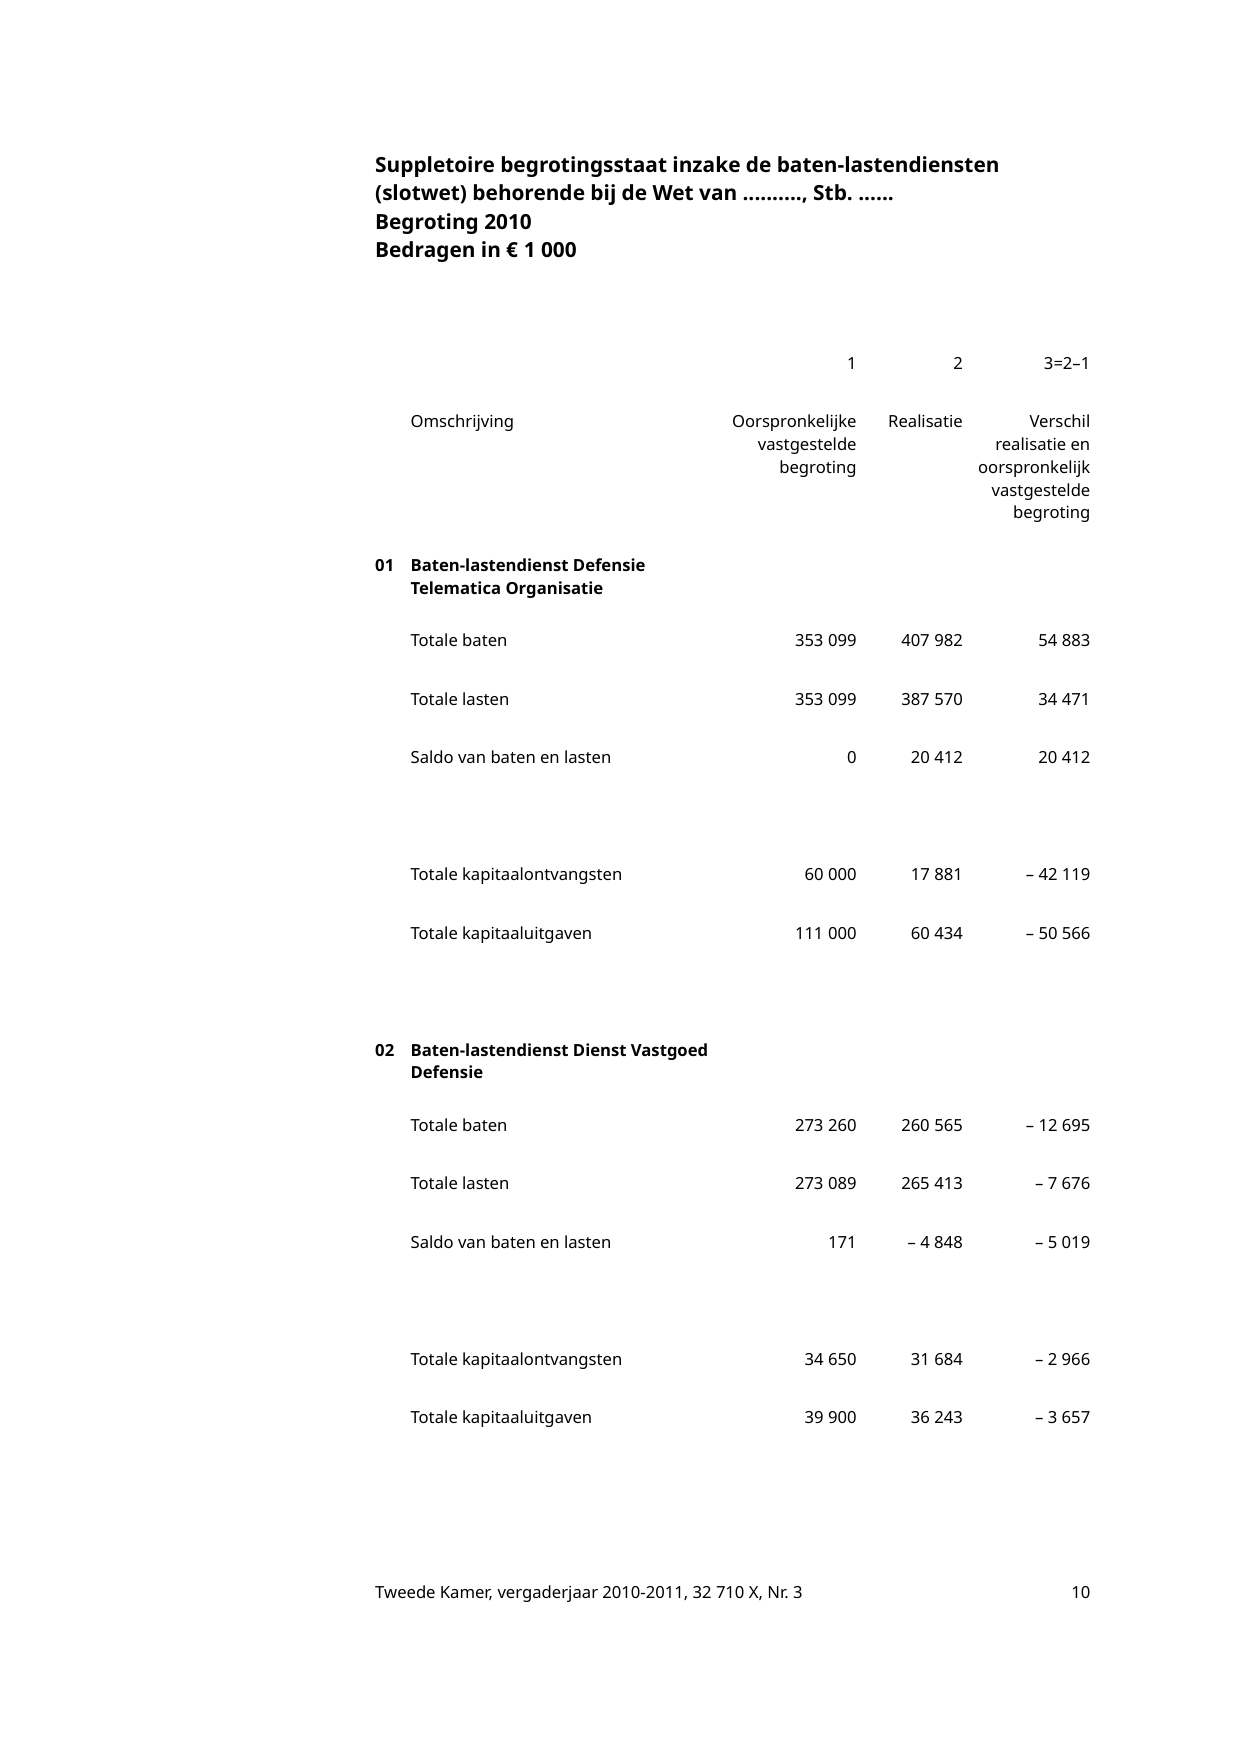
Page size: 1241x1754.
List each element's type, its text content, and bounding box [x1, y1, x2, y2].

table_cell [856, 804, 963, 863]
table_cell – 42 119 [963, 863, 1090, 921]
table_cell [375, 1289, 410, 1347]
table_cell 36 243 [856, 1406, 963, 1464]
table_cell Omschrijving [410, 410, 729, 554]
table_cell [729, 1464, 856, 1523]
table_cell – 2 966 [963, 1347, 1090, 1406]
table_cell 02 [375, 1038, 410, 1113]
table_cell 39 900 [729, 1406, 856, 1464]
table_cell – 4 848 [856, 1230, 963, 1289]
table_cell [963, 1464, 1090, 1523]
table_cell [856, 1289, 963, 1347]
table_cell Totale kapitaaluitgaven [410, 1406, 729, 1464]
table_cell Totale kapitaalontvangsten [410, 1347, 729, 1406]
table_cell 60 000 [729, 863, 856, 921]
table_cell [410, 1464, 729, 1523]
table_header 2 [856, 352, 963, 410]
table_cell Totale lasten [410, 1172, 729, 1230]
table_cell 353 099 [729, 688, 856, 746]
table_cell [375, 1347, 410, 1406]
table_cell Totale kapitaaluitgaven [410, 921, 729, 980]
table_cell 273 089 [729, 1172, 856, 1230]
table_cell [410, 980, 729, 1038]
text Begroting 2010 [375, 207, 1090, 235]
table_cell [375, 1114, 410, 1172]
table_cell – 5 019 [963, 1230, 1090, 1289]
table_cell [856, 1038, 963, 1113]
table_cell 34 471 [963, 688, 1090, 746]
table_cell 273 260 [729, 1114, 856, 1172]
table_cell Totale lasten [410, 688, 729, 746]
table_cell Totale baten [410, 629, 729, 687]
table_cell [375, 410, 410, 554]
text Suppletoire begrotingsstaat inzake de baten-lastendiensten (slotwet) behorende bij de Wet van .........., Stb. ...... [375, 150, 1090, 207]
table_cell 54 883 [963, 629, 1090, 687]
table_cell Saldo van baten en lasten [410, 1230, 729, 1289]
table_header [375, 352, 729, 410]
table_cell [856, 554, 963, 629]
table_cell [375, 921, 410, 980]
table_cell [963, 1289, 1090, 1347]
table_cell [410, 1289, 729, 1347]
table_cell 31 684 [856, 1347, 963, 1406]
table_cell 01 [375, 554, 410, 629]
table_cell [375, 804, 410, 863]
table_cell [729, 1289, 856, 1347]
table_cell [375, 1406, 410, 1464]
table_cell 265 413 [856, 1172, 963, 1230]
table_cell [856, 980, 963, 1038]
table_cell [729, 804, 856, 863]
table_cell [375, 1172, 410, 1230]
table_cell 260 565 [856, 1114, 963, 1172]
table_cell 17 881 [856, 863, 963, 921]
table_cell [375, 746, 410, 804]
table_cell [856, 1464, 963, 1523]
table_cell [375, 629, 410, 687]
table_header 3=2–1 [963, 352, 1090, 410]
table_cell Baten-lastendienst Defensie Telematica Organisatie [410, 554, 729, 629]
table_cell 387 570 [856, 688, 963, 746]
table_cell – 7 676 [963, 1172, 1090, 1230]
table_cell Realisatie [856, 410, 963, 554]
table_cell 20 412 [963, 746, 1090, 804]
table_header 1 [729, 352, 856, 410]
table_cell 353 099 [729, 629, 856, 687]
table_cell [375, 863, 410, 921]
table_cell [963, 980, 1090, 1038]
table_cell 171 [729, 1230, 856, 1289]
table_cell [729, 980, 856, 1038]
table_cell 60 434 [856, 921, 963, 980]
table_cell Totale baten [410, 1114, 729, 1172]
table_cell [375, 1230, 410, 1289]
text Bedragen in € 1 000 [375, 235, 1090, 264]
table_cell 111 000 [729, 921, 856, 980]
table_cell Totale kapitaalontvangsten [410, 863, 729, 921]
table_cell 407 982 [856, 629, 963, 687]
table_cell [410, 804, 729, 863]
table_cell [375, 1464, 410, 1523]
table_cell [729, 1038, 856, 1113]
table_cell 34 650 [729, 1347, 856, 1406]
table_cell – 3 657 [963, 1406, 1090, 1464]
table_cell [963, 1038, 1090, 1113]
table_cell Oorspronkelijke vastgestelde begroting [729, 410, 856, 554]
table_cell 0 [729, 746, 856, 804]
table_cell Verschil realisatie en oorspronkelijk vastgestelde begroting [963, 410, 1090, 554]
table_cell – 12 695 [963, 1114, 1090, 1172]
table_cell – 50 566 [963, 921, 1090, 980]
table_cell Baten-lastendienst Dienst Vastgoed Defensie [410, 1038, 729, 1113]
table_cell [375, 688, 410, 746]
table_cell 20 412 [856, 746, 963, 804]
table_cell [729, 554, 856, 629]
table_cell Saldo van baten en lasten [410, 746, 729, 804]
table_cell [375, 980, 410, 1038]
table_cell [963, 804, 1090, 863]
table_cell [963, 554, 1090, 629]
